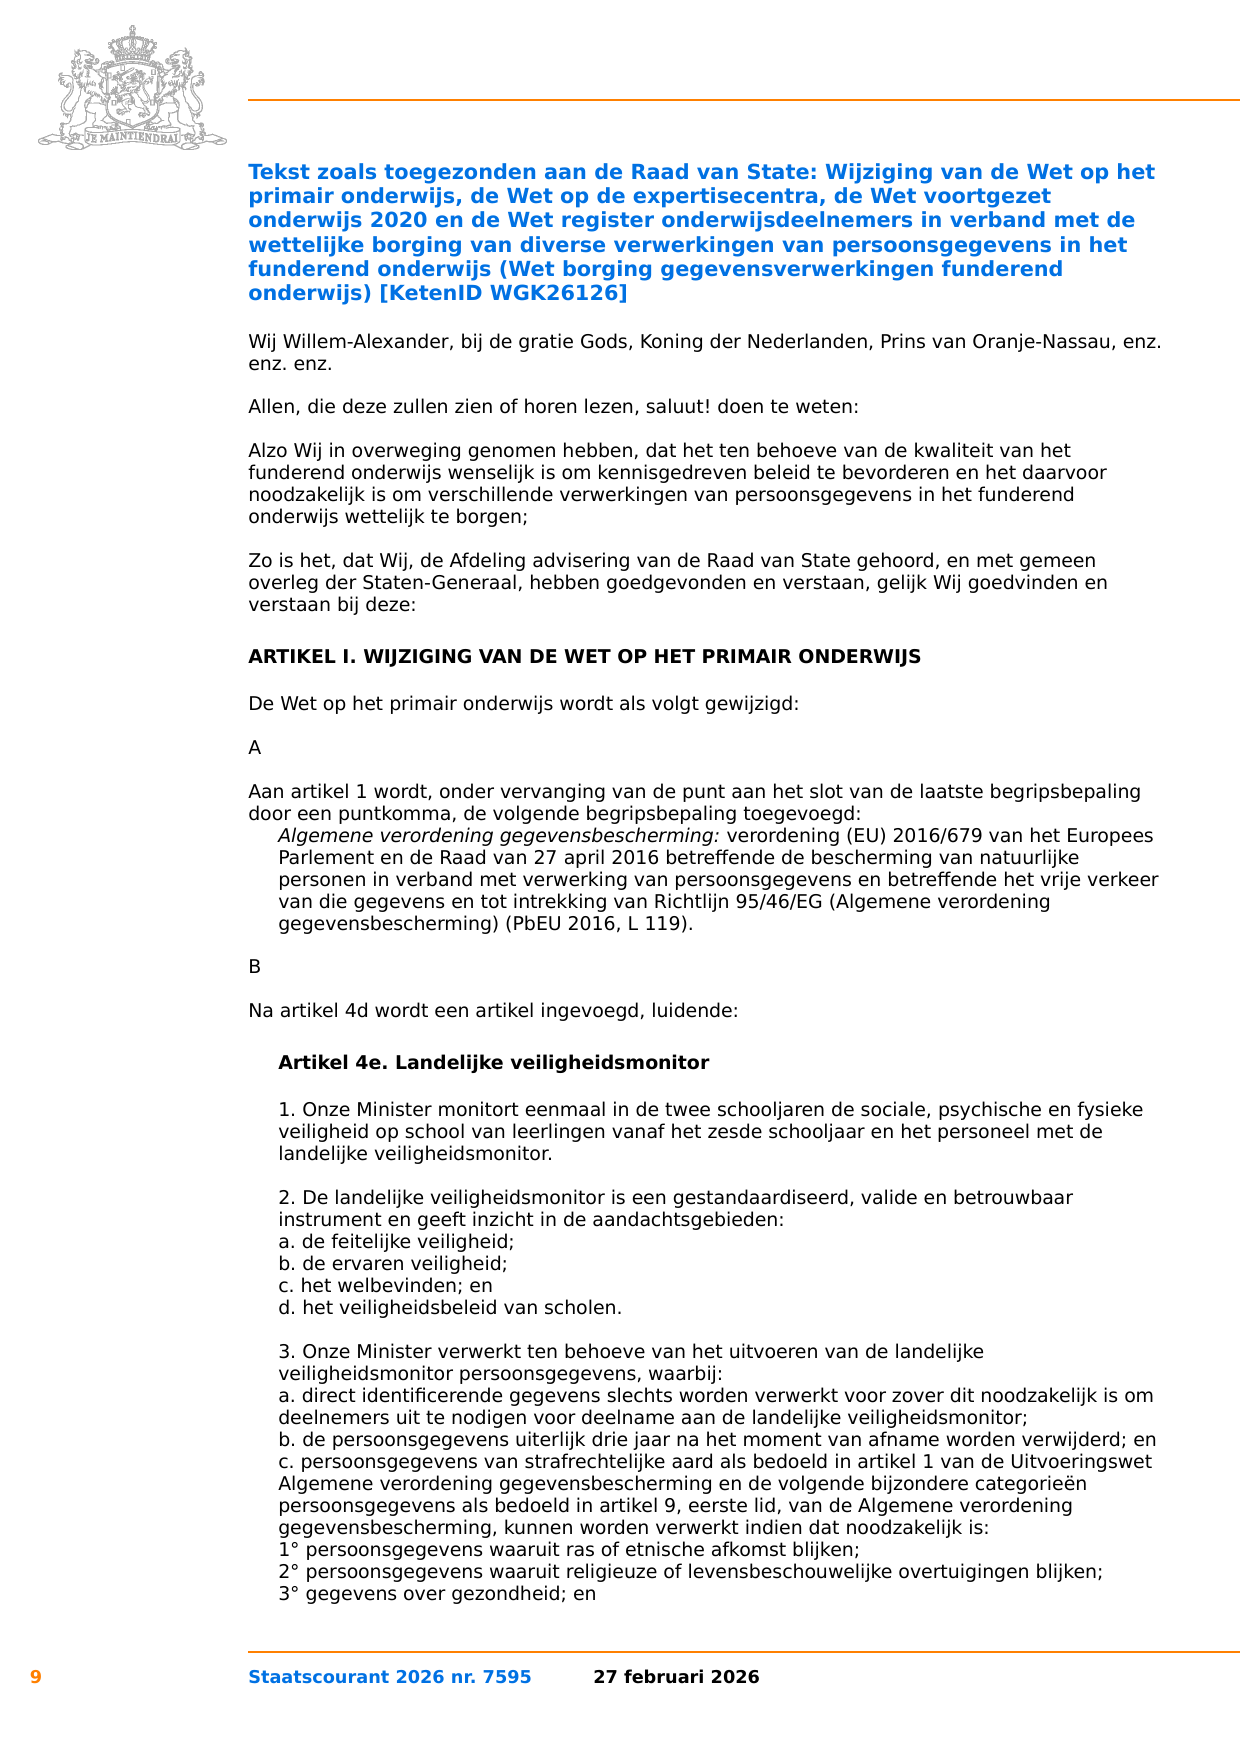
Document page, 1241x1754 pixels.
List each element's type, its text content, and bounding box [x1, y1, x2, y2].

text b. de persoonsgegevens uiterlijk drie jaar na het moment van afname worden verwijderd; en [278, 1429, 1163, 1451]
text Algemene verordening gegevensbescherming: verordening (EU) 2016/679 van het Europees Parlement en de Raad van 27 april 2016 betreffende de bescherming van natuurlijke personen in verband met verwerking van persoonsgegevens en betreffende het vrije verkeer van die gegevens en tot intrekking van Richtlijn 95/46/EG (Algemene verordening gegevensbescherming) (PbEU 2016, L 119). [278, 824, 1163, 934]
text B [248, 956, 1163, 978]
subtitle Tekst zoals toegezonden aan de Raad van State: Wijziging van de Wet op het primair onderwijs, de Wet op de expertisecentra, de Wet voortgezet onderwijs 2020 en de Wet register onderwijsdeelnemers in verband met de wettelijke borging van diverse verwerkingen van persoonsgegevens in het funderend onderwijs (Wet borging gegevensverwerkingen funderend onderwijs) [KetenID WGK26126] [248, 160, 1163, 306]
text Na artikel 4d wordt een artikel ingevoegd, luidende: [248, 1000, 1163, 1022]
text a. de feitelijke veiligheid; [278, 1231, 1163, 1253]
text A [248, 737, 1163, 759]
text a. direct identificerende gegevens slechts worden verwerkt voor zover dit noodzakelijk is om deelnemers uit te nodigen voor deelname aan de landelijke veiligheidsmonitor; [278, 1385, 1163, 1429]
text 1. Onze Minister monitort eenmaal in de twee schooljaren de sociale, psychische en fysieke veiligheid op school van leerlingen vanaf het zesde schooljaar en het personeel met de landelijke veiligheidsmonitor. [278, 1099, 1163, 1165]
text 2° persoonsgegevens waaruit religieuze of levensbeschouwelijke overtuigingen blijken; [278, 1561, 1163, 1582]
text c. persoonsgegevens van strafrechtelijke aard als bedoeld in artikel 1 van de Uitvoeringswet Algemene verordening gegevensbescherming en de volgende bijzondere categorieën persoonsgegevens als bedoeld in artikel 9, eerste lid, van de Algemene verordening gegevensbescherming, kunnen worden verwerkt indien dat noodzakelijk is: [278, 1451, 1163, 1538]
text d. het veiligheidsbeleid van scholen. [278, 1297, 1163, 1319]
text Wij Willem-Alexander, bij de gratie Gods, Koning der Nederlanden, Prins van Oranje-Nassau, enz. enz. enz. [248, 331, 1163, 374]
subtitle Artikel 4e. Landelijke veiligheidsmonitor [278, 1052, 1163, 1074]
text c. het welbevinden; en [278, 1275, 1163, 1297]
text Aan artikel 1 wordt, onder vervanging van de punt aan het slot van de laatste begripsbepaling door een puntkomma, de volgende begripsbepaling toegevoegd: [248, 781, 1163, 824]
text 3. Onze Minister verwerkt ten behoeve van het uitvoeren van de landelijke veiligheidsmonitor persoonsgegevens, waarbij: [278, 1341, 1163, 1385]
text 2. De landelijke veiligheidsmonitor is een gestandaardiseerd, valide en betrouwbaar instrument en geeft inzicht in de aandachtsgebieden: [278, 1187, 1163, 1231]
text 3° gegevens over gezondheid; en [278, 1582, 1163, 1604]
text De Wet op het primair onderwijs wordt als volgt gewijzigd: [248, 693, 1163, 715]
picture [38, 25, 227, 150]
text b. de ervaren veiligheid; [278, 1253, 1163, 1275]
text Zo is het, dat Wij, de Afdeling advisering van de Raad van State gehoord, en met gemeen overleg der Staten-Generaal, hebben goedgevonden en verstaan, gelijk Wij goedvinden en verstaan bij deze: [248, 550, 1163, 616]
text Alzo Wij in overweging genomen hebben, dat het ten behoeve van de kwaliteit van het funderend onderwijs wenselijk is om kennisgedreven beleid te bevorderen en het daarvoor noodzakelijk is om verschillende verwerkingen van persoonsgegevens in het funderend onderwijs wettelijk te borgen; [248, 440, 1163, 528]
text Allen, die deze zullen zien of horen lezen, saluut! doen te weten: [248, 396, 1163, 418]
subtitle ARTIKEL I. WIJZIGING VAN DE WET OP HET PRIMAIR ONDERWIJS [248, 646, 1163, 668]
text 1° persoonsgegevens waaruit ras of etnische afkomst blijken; [278, 1538, 1163, 1561]
